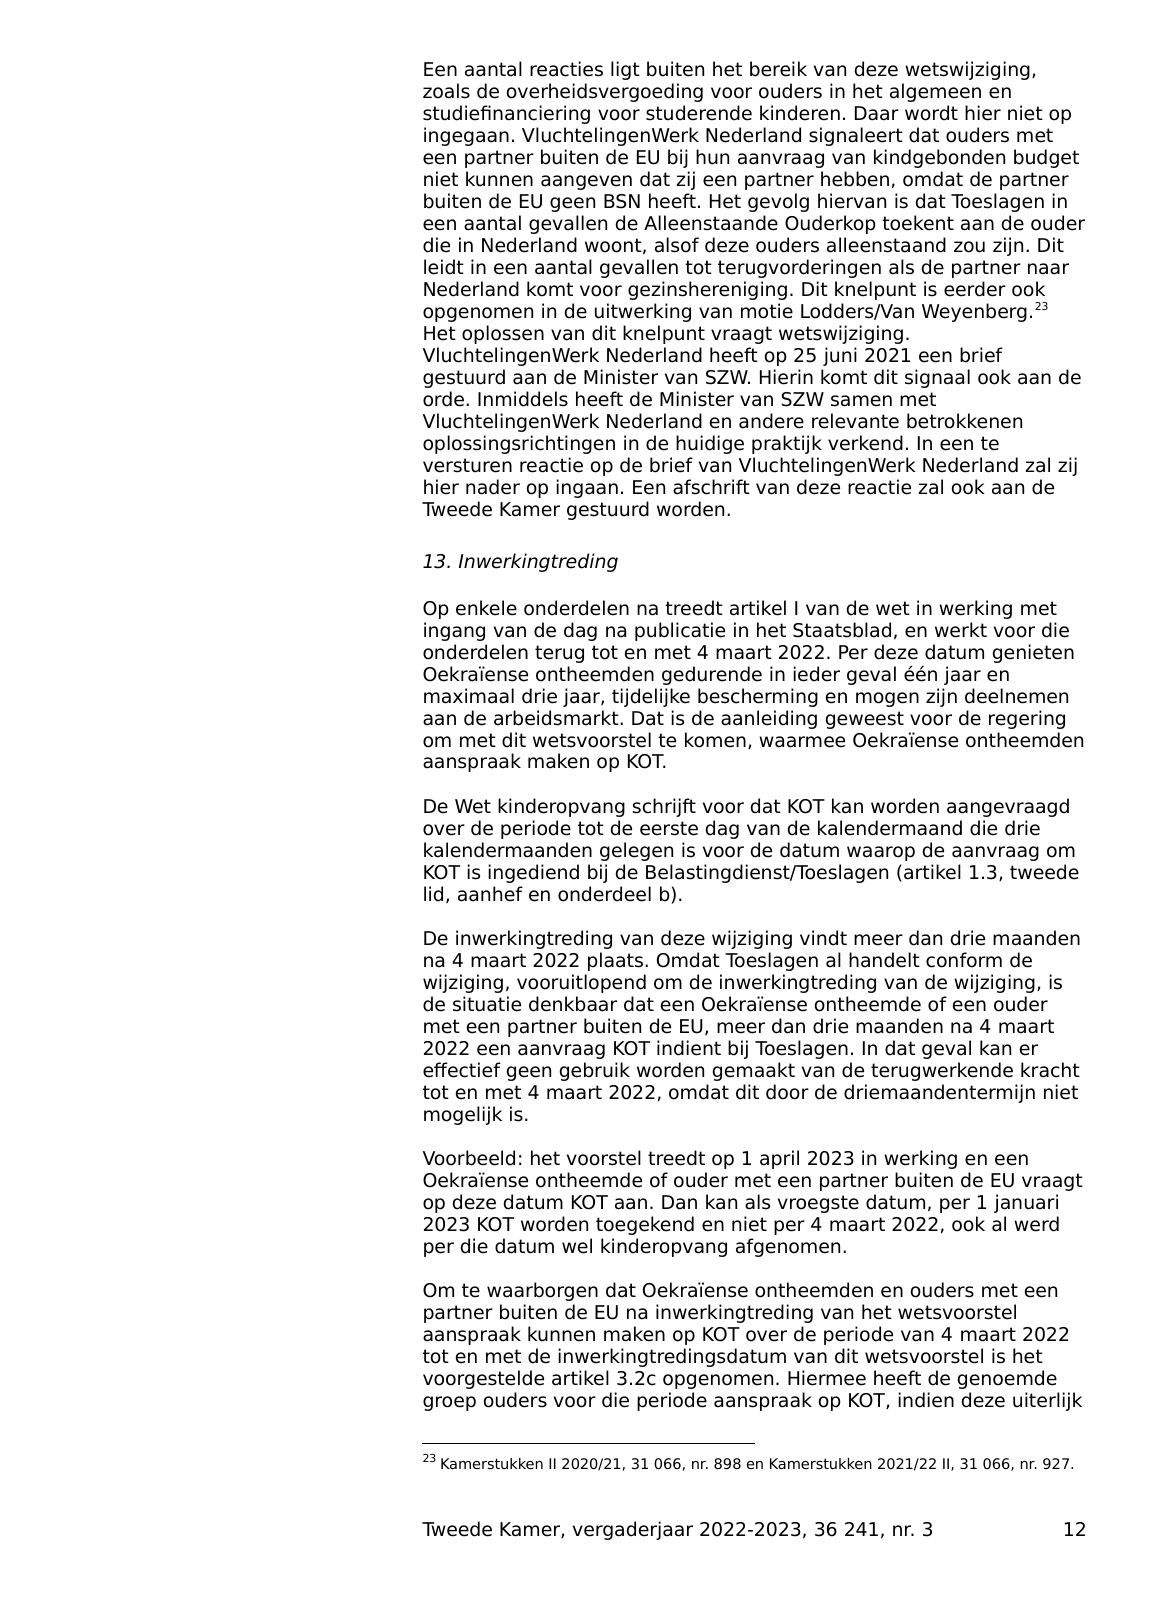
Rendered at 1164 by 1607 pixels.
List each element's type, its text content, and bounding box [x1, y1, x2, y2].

text De inwerkingtreding van deze wijziging vindt meer dan drie maanden na 4 maart 2022 plaats. Omdat Toeslagen al handelt conform de wijziging, vooruitlopend om de inwerkingtreding van de wijziging, is de situatie denkbaar dat een Oekraïense ontheemde of een ouder met een partner buiten de EU, meer dan drie maanden na 4 maart 2022 een aanvraag KOT indient bij Toeslagen. In dat geval kan er effectief geen gebruik worden gemaakt van de terugwerkende kracht tot en met 4 maart 2022, omdat dit door de driemaandentermijn niet mogelijk is. [422, 928, 1087, 1126]
subtitle 13. Inwerkingtreding [422, 551, 1087, 573]
text Voorbeeld: het voorstel treedt op 1 april 2023 in werking en een Oekraïense ontheemde of ouder met een partner buiten de EU vraagt op deze datum KOT aan. Dan kan als vroegste datum, per 1 januari 2023 KOT worden toegekend en niet per 4 maart 2022, ook al werd per die datum wel kinderopvang afgenomen. [422, 1148, 1087, 1258]
text Een aantal reacties ligt buiten het bereik van deze wetswijziging, zoals de overheidsvergoeding voor ouders in het algemeen en studiefinanciering voor studerende kinderen. Daar wordt hier niet op ingegaan. VluchtelingenWerk Nederland signaleert dat ouders met een partner buiten de EU bij hun aanvraag van kindgebonden budget niet kunnen aangeven dat zij een partner hebben, omdat de partner buiten de EU geen BSN heeft. Het gevolg hiervan is dat Toeslagen in een aantal gevallen de Alleenstaande Ouderkop toekent aan de ouder die in Nederland woont, alsof deze ouders alleenstaand zou zijn. Dit leidt in een aantal gevallen tot terugvorderingen als de partner naar Nederland komt voor gezinshereniging. Dit knelpunt is eerder ook opgenomen in de uitwerking van motie Lodders/Van Weyenberg. Het oplossen van dit knelpunt vraagt wetswijziging. VluchtelingenWerk Nederland heeft op 25 juni 2021 een brief gestuurd aan de Minister van SZW. Hierin komt dit signaal ook aan de orde. Inmiddels heeft de Minister van SZW samen met VluchtelingenWerk Nederland en andere relevante betrokkenen oplossingsrichtingen in de huidige praktijk verkend. In een te versturen reactie op de brief van VluchtelingenWerk Nederland zal zij hier nader op ingaan. Een afschrift van deze reactie zal ook aan de Tweede Kamer gestuurd worden. [422, 59, 1087, 521]
text Op enkele onderdelen na treedt artikel I van de wet in werking met ingang van de dag na publicatie in het Staatsblad, en werkt voor die onderdelen terug tot en met 4 maart 2022. Per deze datum genieten Oekraïense ontheemden gedurende in ieder geval één jaar en maximaal drie jaar, tijdelijke bescherming en mogen zijn deelnemen aan de arbeidsmarkt. Dat is de aanleiding geweest voor de regering om met dit wetsvoorstel te komen, waarmee Oekraïense ontheemden aanspraak maken op KOT. [422, 598, 1087, 773]
text De Wet kinderopvang schrijft voor dat KOT kan worden aangevraagd over de periode tot de eerste dag van de kalendermaand die drie kalendermaanden gelegen is voor de datum waarop de aanvraag om KOT is ingediend bij de Belastingdienst/Toeslagen (artikel 1.3, tweede lid, aanhef en onderdeel b). [422, 796, 1087, 906]
text Om te waarborgen dat Oekraïense ontheemden en ouders met een partner buiten de EU na inwerkingtreding van het wetsvoorstel aanspraak kunnen maken op KOT over de periode van 4 maart 2022 tot en met de inwerkingtredingsdatum van dit wetsvoorstel is het voorgestelde artikel 3.2c opgenomen. Hiermee heeft de genoemde groep ouders voor die periode aanspraak op KOT, indien deze uiterlijk [422, 1280, 1087, 1412]
text Kamerstukken II 2020/21, 31 066, nr. 898 en Kamerstukken 2021/22 II, 31 066, nr. 927. [422, 1452, 1087, 1474]
